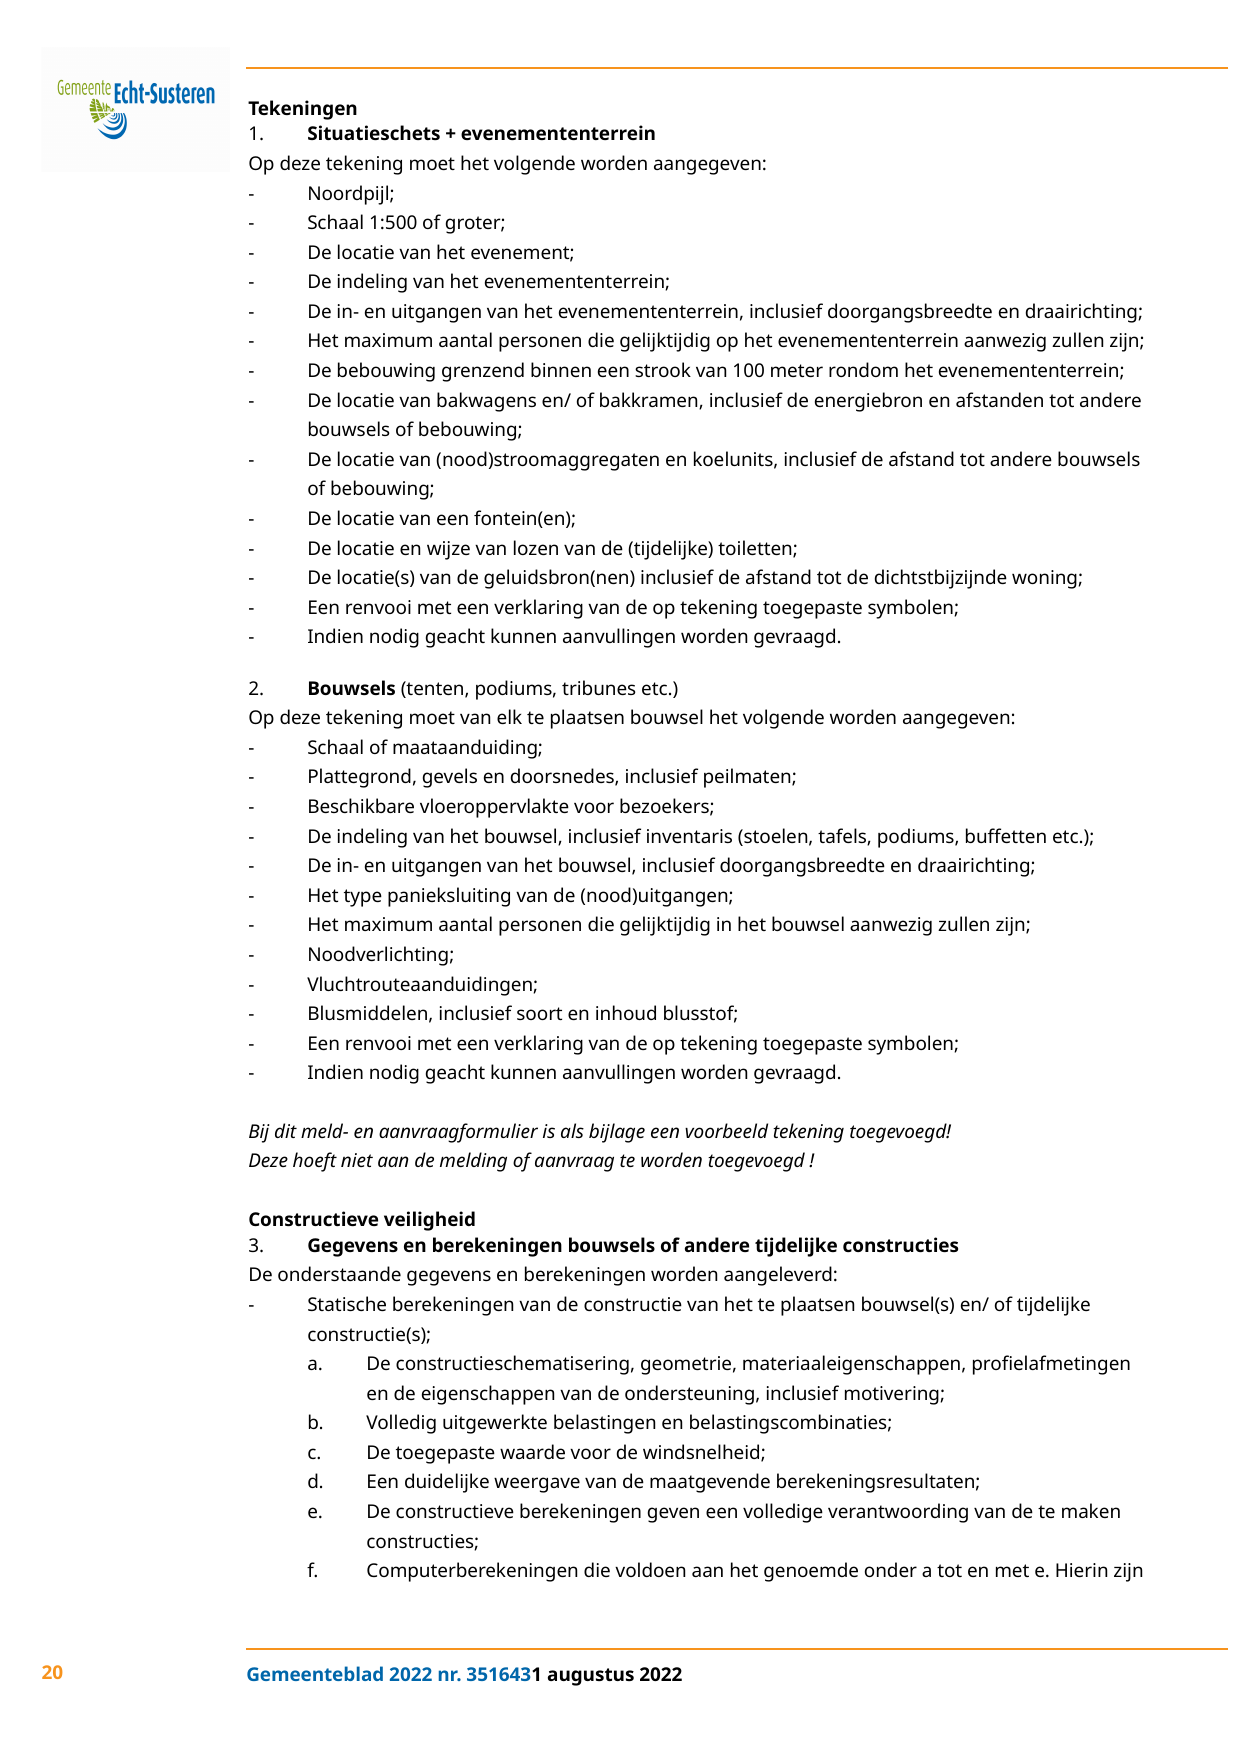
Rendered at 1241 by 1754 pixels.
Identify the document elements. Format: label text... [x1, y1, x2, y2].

table_header Constructieve veiligheid [248, 1206, 1152, 1232]
table_header Bij dit meld- en aanvraagformulier is als bijlage een voorbeeld tekening toegevoegd! Deze hoeft niet aan de melding of aanvraag te worden toegevoegd ! [248, 1118, 1152, 1173]
table_header Tekeningen [248, 95, 1152, 121]
table_cell Bouwsels (tenten, podiums, tribunes etc.) Op deze tekening moet van elk te plaatsen bouwsel het volgende worden aangegeven: Schaal of maataanduiding; Plattegrond, gevels en doorsnedes, inclusief peilmaten; Beschikbare vloeroppervlakte voor bezoekers; De indeling van het bouwsel, inclusief inventaris (stoelen, tafels, podiums, buffetten etc.); De in- en uitgangen van het bouwsel, inclusief doorgangsbreedte en draairichting; Het type panieksluiting van de (nood)uitgangen; Het maximum aantal personen die gelijktijdig in het bouwsel aanwezig zullen zijn; Noodverlichting; Vluchtrouteaanduidingen; Blusmiddelen, inclusief soort en inhoud blusstof; Een renvooi met een verklaring van de op tekening toegepaste symbolen; Indien nodig geacht kunnen aanvullingen worden gevraagd. [248, 675, 1152, 1085]
table_cell Gegevens en berekeningen bouwsels of andere tijdelijke constructies De onderstaande gegevens en berekeningen worden aangeleverd: Statische berekeningen van de constructie van het te plaatsen bouwsel(s) en/ of tijdelijke constructie(s); De constructieschematisering, geometrie, materiaaleigenschappen, profielafmetingen en de eigenschappen van de ondersteuning, inclusief motivering; Volledig uitgewerkte belastingen en belastingscombinaties; De toegepaste waarde voor de windsnelheid; Een duidelijke weergave van de maatgevende berekeningsresultaten; De constructieve berekeningen geven een volledige verantwoording van de te maken constructies; Computerberekeningen die voldoen aan het genoemde onder a tot en met e. Hierin zijn [248, 1232, 1152, 1583]
picture [41, 47, 231, 172]
table_cell Situatieschets + evenemententerrein Op deze tekening moet het volgende worden aangegeven: Noordpijl; Schaal 1:500 of groter; De locatie van het evenement; De indeling van het evenemententerrein; De in- en uitgangen van het evenemententerrein, inclusief doorgangsbreedte en draairichting; Het maximum aantal personen die gelijktijdig op het evenemententerrein aanwezig zullen zijn; De bebouwing grenzend binnen een strook van 100 meter rondom het evenemententerrein; De locatie van bakwagens en/ of bakkramen, inclusief de energiebron en afstanden tot andere bouwsels of bebouwing; De locatie van (nood)stroomaggregaten en koelunits, inclusief de afstand tot andere bouwsels of bebouwing; De locatie van een fontein(en); De locatie en wijze van lozen van de (tijdelijke) toiletten; De locatie(s) van de geluidsbron(nen) inclusief de afstand tot de dichtstbijzijnde woning; Een renvooi met een verklaring van de op tekening toegepaste symbolen; Indien nodig geacht kunnen aanvullingen worden gevraagd. [248, 121, 1152, 649]
table_cell [248, 649, 1152, 675]
